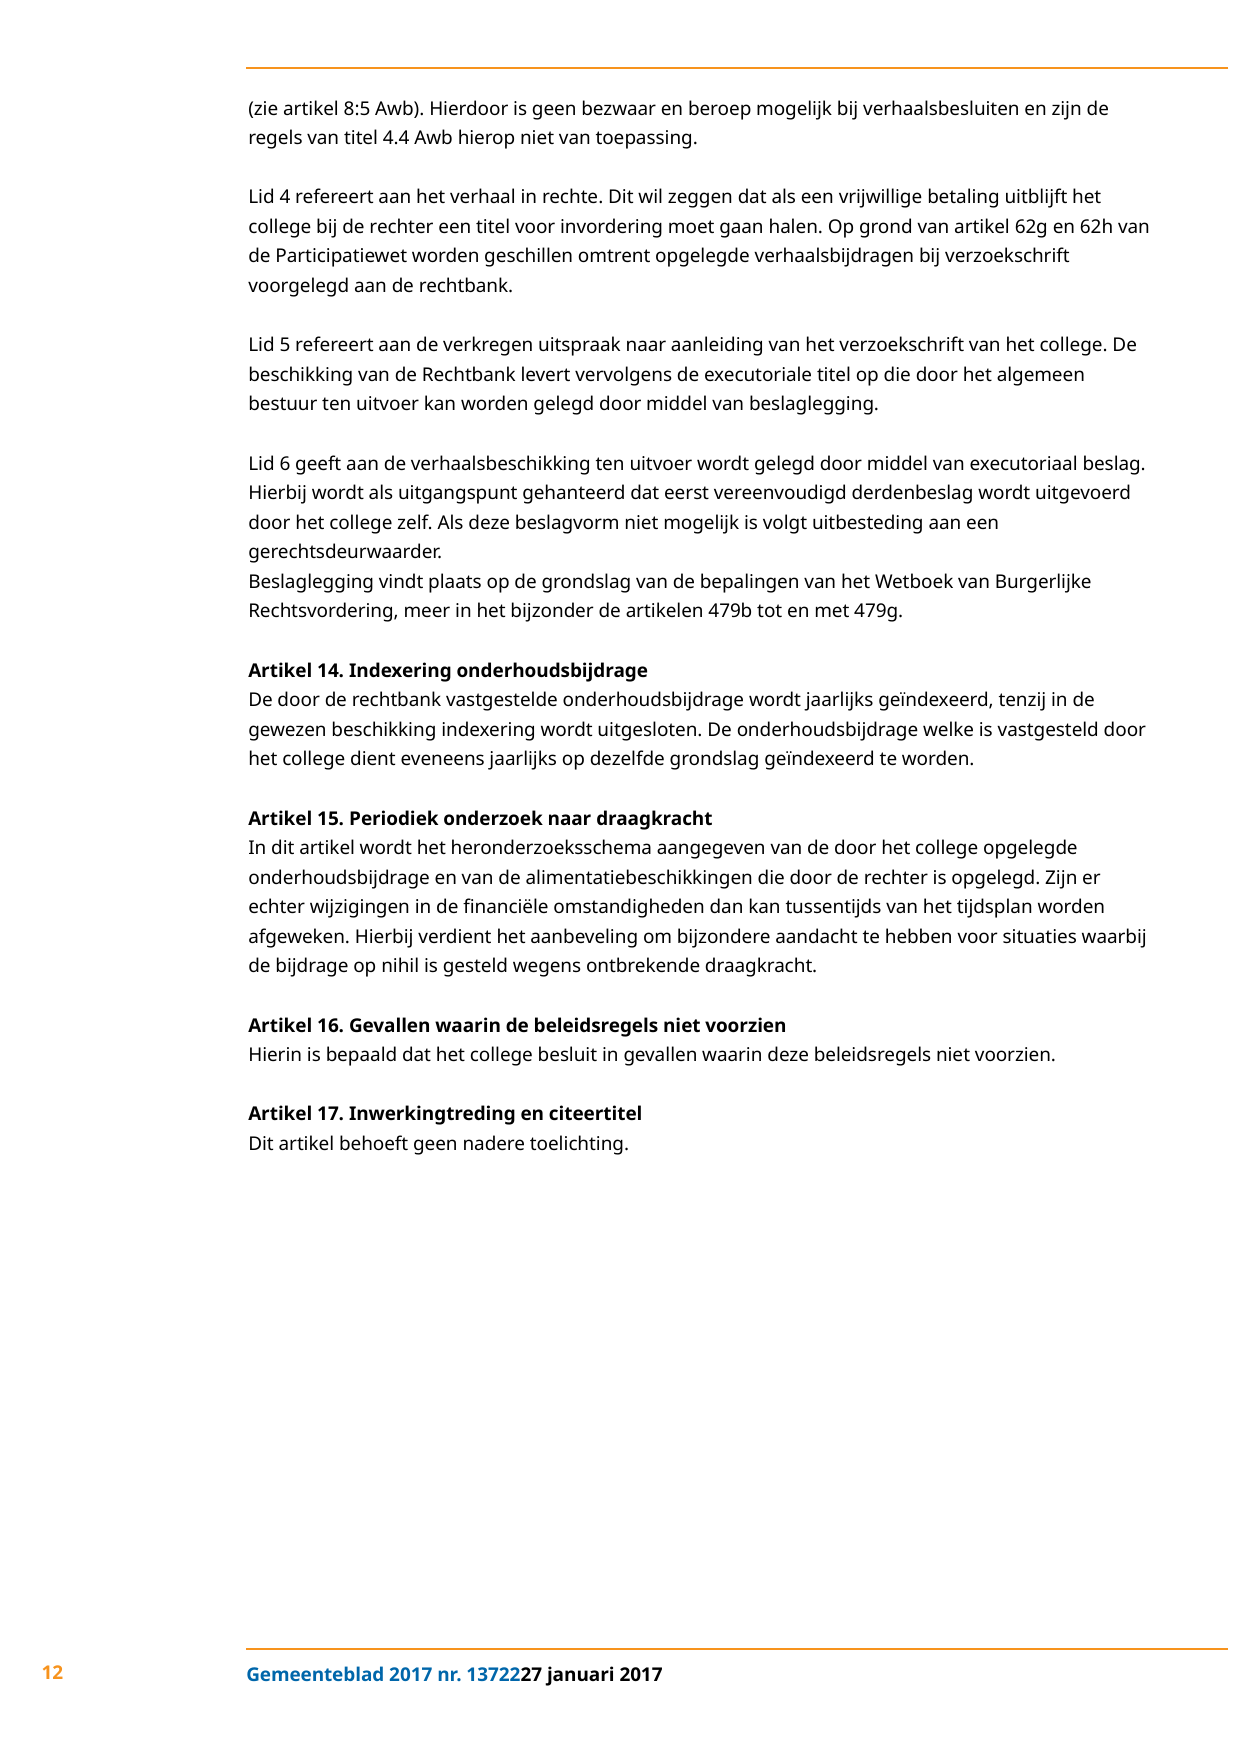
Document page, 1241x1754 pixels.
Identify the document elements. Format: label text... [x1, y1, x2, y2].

text (zie artikel 8:5 Awb). Hierdoor is geen bezwaar en beroep mogelijk bij verhaalsbesluiten en zijn de regels van titel 4.4 Awb hierop niet van toepassing. [248, 95, 1152, 150]
text Artikel 17. Inwerkingtreding en citeertitel [248, 1101, 1152, 1126]
text Artikel 15. Periodiek onderzoek naar draagkracht [248, 805, 1152, 831]
text Dit artikel behoeft geen nadere toelichting. [248, 1130, 1152, 1156]
text De door de rechtbank vastgestelde onderhoudsbijdrage wordt jaarlijks geïndexeerd, tenzij in de gewezen beschikking indexering wordt uitgesloten. De onderhoudsbijdrage welke is vastgesteld door het college dient eveneens jaarlijks op dezelfde grondslag geïndexeerd te worden. [248, 686, 1152, 771]
text In dit artikel wordt het heronderzoeksschema aangegeven van de door het college opgelegde onderhoudsbijdrage en van de alimentatiebeschikkingen die door de rechter is opgelegd. Zijn er echter wijzigingen in de financiële omstandigheden dan kan tussentijds van het tijdsplan worden afgeweken. Hierbij verdient het aanbeveling om bijzondere aandacht te hebben voor situaties waarbij de bijdrage op nihil is gesteld wegens ontbrekende draagkracht. [248, 834, 1152, 978]
text Lid 4 refereert aan het verhaal in rechte. Dit wil zeggen dat als een vrijwillige betaling uitblijft het college bij de rechter een titel voor invordering moet gaan halen. Op grond van artikel 62g en 62h van de Participatiewet worden geschillen omtrent opgelegde verhaalsbijdragen bij verzoekschrift voorgelegd aan de rechtbank. [248, 183, 1152, 298]
picture [41, 47, 231, 172]
text Beslaglegging vindt plaats op de grondslag van de bepalingen van het Wetboek van Burgerlijke Rechtsvordering, meer in het bijzonder de artikelen 479b tot en met 479g. [248, 568, 1152, 623]
text Lid 5 refereert aan de verkregen uitspraak naar aanleiding van het verzoekschrift van het college. De beschikking van de Rechtbank levert vervolgens de executoriale titel op die door het algemeen bestuur ten uitvoer kan worden gelegd door middel van beslaglegging. [248, 331, 1152, 416]
text Artikel 16. Gevallen waarin de beleidsregels niet voorzien [248, 1012, 1152, 1038]
text Artikel 14. Indexering onderhoudsbijdrage [248, 657, 1152, 683]
text Hierin is bepaald dat het college besluit in gevallen waarin deze beleidsregels niet voorzien. [248, 1041, 1152, 1067]
text Lid 6 geeft aan de verhaalsbeschikking ten uitvoer wordt gelegd door middel van executoriaal beslag. Hierbij wordt als uitgangspunt gehanteerd dat eerst vereenvoudigd derdenbeslag wordt uitgevoerd door het college zelf. Als deze beslagvorm niet mogelijk is volgt uitbesteding aan een gerechtsdeurwaarder. [248, 450, 1152, 564]
